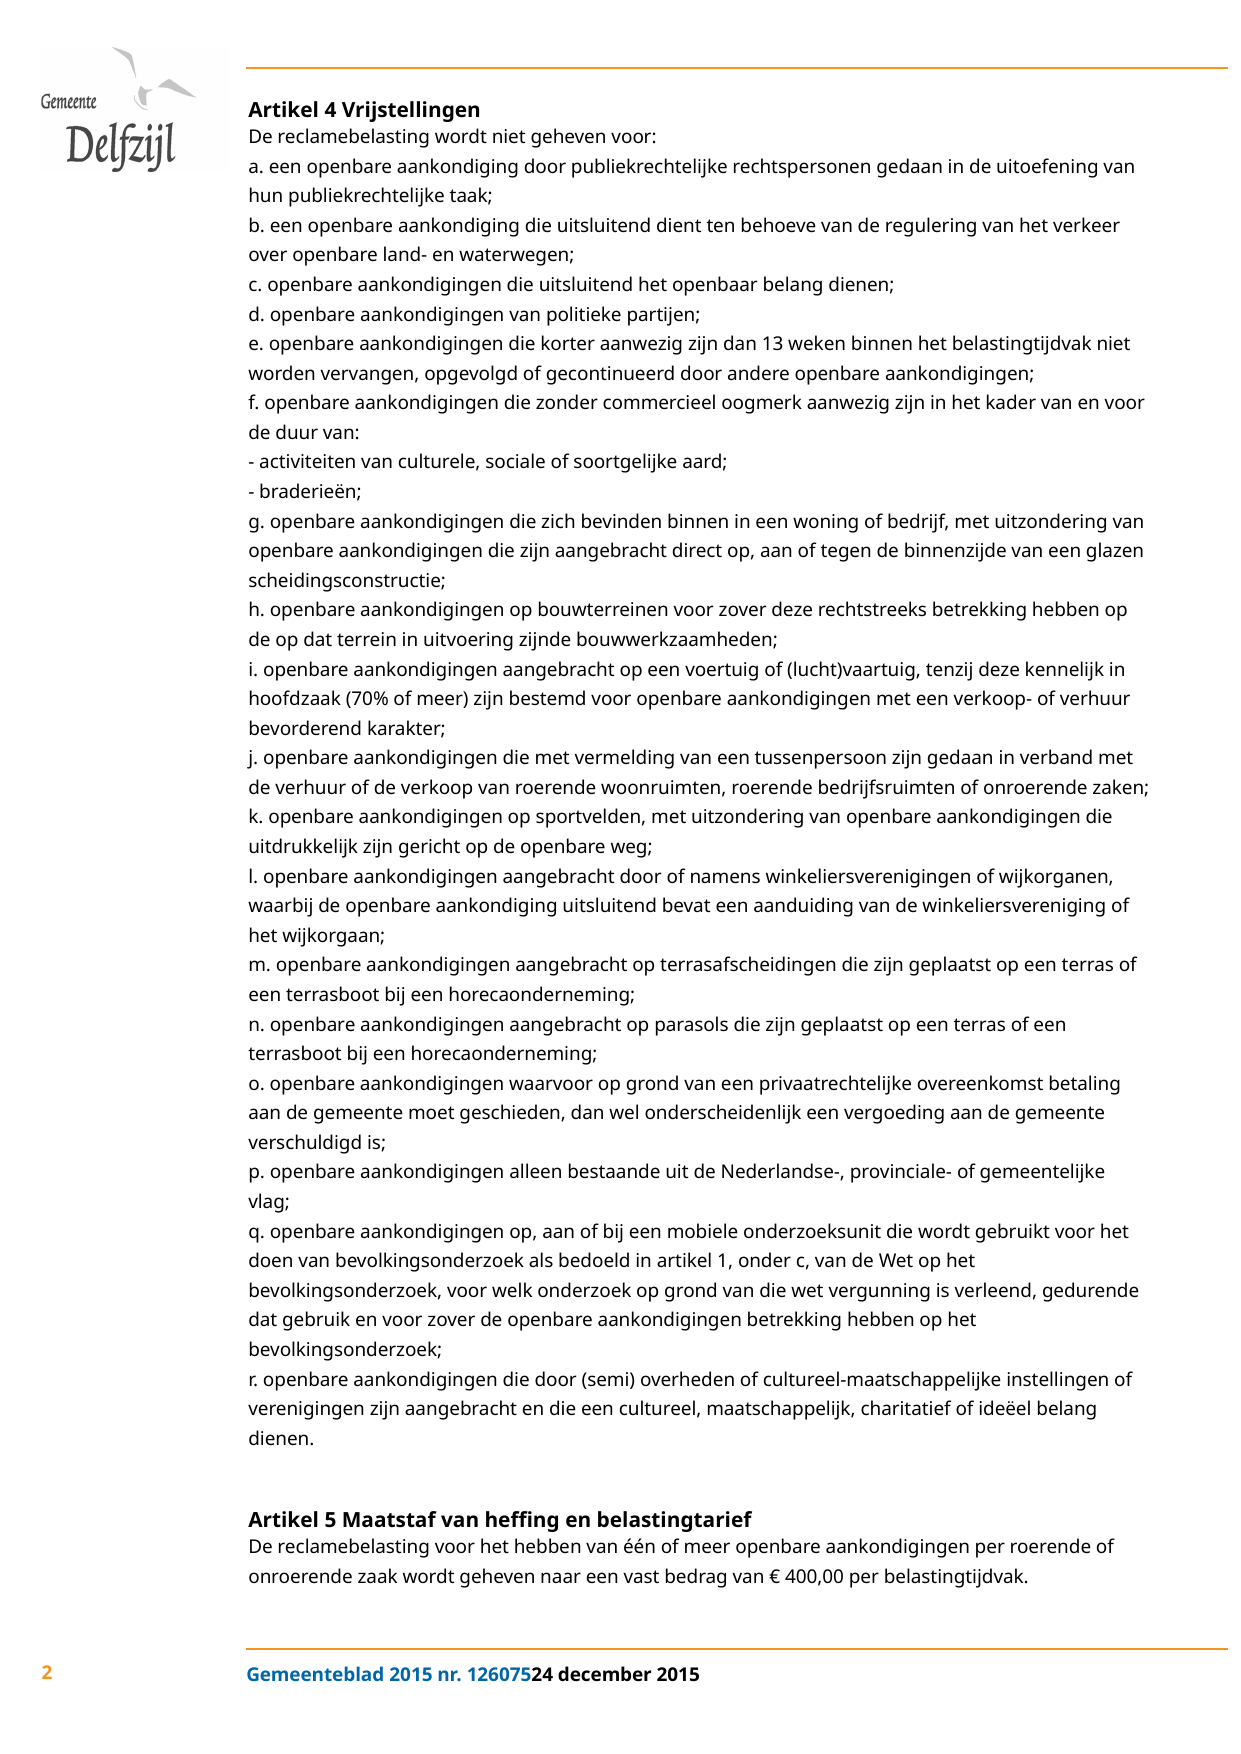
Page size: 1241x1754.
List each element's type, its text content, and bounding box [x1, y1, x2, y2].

text r. openbare aankondigingen die door (semi) overheden of cultureel-maatschappelijke instellingen of verenigingen zijn aangebracht en die een cultureel, maatschappelijk, charitatief of ideëel belang dienen. [248, 1366, 1152, 1451]
text o. openbare aankondigingen waarvoor op grond van een privaatrechtelijke overeenkomst betaling aan de gemeente moet geschieden, dan wel onderscheidenlijk een vergoeding aan de gemeente verschuldigd is; [248, 1070, 1152, 1155]
text i. openbare aankondigingen aangebracht op een voertuig of (lucht)vaartuig, tenzij deze kennelijk in hoofdzaak (70% of meer) zijn bestemd voor openbare aankondigingen met een verkoop- of verhuur bevorderend karakter; [248, 656, 1152, 741]
text c. openbare aankondigingen die uitsluitend het openbaar belang dienen; [248, 271, 1152, 297]
text d. openbare aankondigingen van politieke partijen; [248, 301, 1152, 326]
text m. openbare aankondigingen aangebracht op terrasafscheidingen die zijn geplaatst op een terras of een terrasboot bij een horecaonderneming; [248, 952, 1152, 1007]
text b. een openbare aankondiging die uitsluitend dient ten behoeve van de regulering van het verkeer over openbare land- en waterwegen; [248, 212, 1152, 267]
text De reclamebelasting wordt niet geheven voor: [248, 123, 1152, 149]
text h. openbare aankondigingen op bouwterreinen voor zover deze rechtstreeks betrekking hebben op de op dat terrein in uitvoering zijnde bouwwerkzaamheden; [248, 597, 1152, 652]
text - braderieën; [248, 478, 1152, 504]
text a. een openbare aankondiging door publiekrechtelijke rechtspersonen gedaan in de uitoefening van hun publiekrechtelijke taak; [248, 153, 1152, 208]
text Artikel 5 Maatstaf van heffing en belastingtarief [248, 1505, 1152, 1533]
text j. openbare aankondigingen die met vermelding van een tussenpersoon zijn gedaan in verband met de verhuur of de verkoop van roerende woonruimten, roerende bedrijfsruimten of onroerende zaken; [248, 744, 1152, 800]
text De reclamebelasting voor het hebben van één of meer openbare aankondigingen per roerende of [248, 1533, 1152, 1559]
text onroerende zaak wordt geheven naar een vast bedrag van € 400,00 per belastingtijdvak. [248, 1563, 1152, 1589]
text n. openbare aankondigingen aangebracht op parasols die zijn geplaatst op een terras of een terrasboot bij een horecaonderneming; [248, 1011, 1152, 1066]
text l. openbare aankondigingen aangebracht door of namens winkeliersverenigingen of wijkorganen, waarbij de openbare aankondiging uitsluitend bevat een aanduiding van de winkeliersvereniging of het wijkorgaan; [248, 863, 1152, 948]
text q. openbare aankondigingen op, aan of bij een mobiele onderzoeksunit die wordt gebruikt voor het doen van bevolkingsonderzoek als bedoeld in artikel 1, onder c, van de Wet op het bevolkingsonderzoek, voor welk onderzoek op grond van die wet vergunning is verleend, gedurende dat gebruik en voor zover de openbare aankondigingen betrekking hebben op het bevolkingsonderzoek; [248, 1218, 1152, 1362]
text p. openbare aankondigingen alleen bestaande uit de Nederlandse-, provinciale- of gemeentelijke vlag; [248, 1159, 1152, 1214]
text e. openbare aankondigingen die korter aanwezig zijn dan 13 weken binnen het belastingtijdvak niet worden vervangen, opgevolgd of gecontinueerd door andere openbare aankondigingen; [248, 330, 1152, 386]
text k. openbare aankondigingen op sportvelden, met uitzondering van openbare aankondigingen die uitdrukkelijk zijn gericht op de openbare weg; [248, 804, 1152, 859]
text - activiteiten van culturele, sociale of soortgelijke aard; [248, 449, 1152, 474]
text g. openbare aankondigingen die zich bevinden binnen in een woning of bedrijf, met uitzondering van openbare aankondigingen die zijn aangebracht direct op, aan of tegen de binnenzijde van een glazen scheidingsconstructie; [248, 508, 1152, 593]
picture [41, 47, 231, 172]
text Artikel 4 Vrijstellingen [248, 95, 1152, 123]
text f. openbare aankondigingen die zonder commercieel oogmerk aanwezig zijn in het kader van en voor de duur van: [248, 389, 1152, 445]
